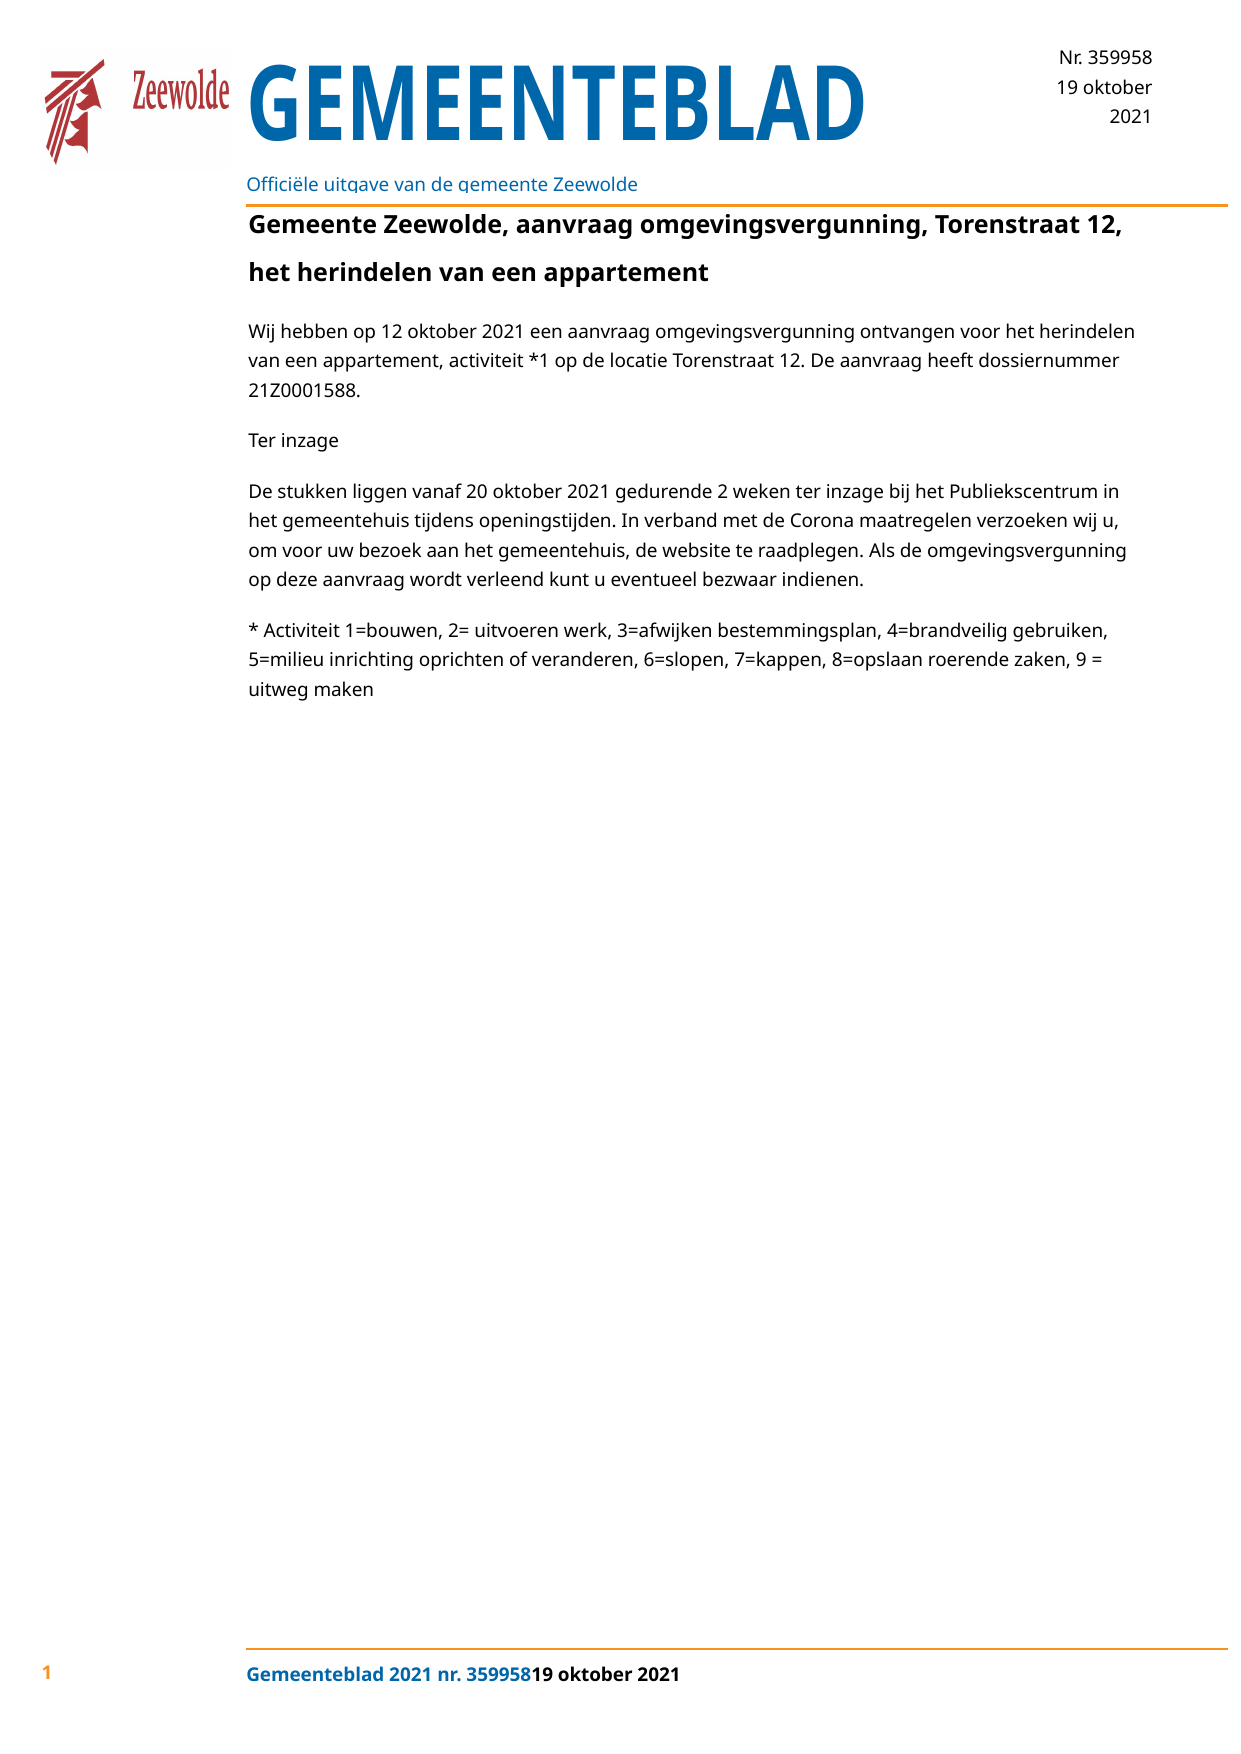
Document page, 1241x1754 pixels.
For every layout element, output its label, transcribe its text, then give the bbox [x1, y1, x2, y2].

text Ter inzage [248, 427, 1152, 453]
picture [41, 47, 231, 172]
text Wij hebben op 12 oktober 2021 een aanvraag omgevingsvergunning ontvangen voor het herindelen van een appartement, activiteit *1 op de locatie Torenstraat 12. De aanvraag heeft dossiernummer 21Z0001588. [248, 318, 1152, 403]
text De stukken liggen vanaf 20 oktober 2021 gedurende 2 weken ter inzage bij het Publiekscentrum in het gemeentehuis tijdens openingstijden. In verband met de Corona maatregelen verzoeken wij u, om voor uw bezoek aan het gemeentehuis, de website te raadplegen. Als de omgevingsvergunning op deze aanvraag wordt verleend kunt u eventueel bezwaar indienen. [248, 478, 1152, 592]
text Gemeente Zeewolde, aanvraag omgevingsvergunning, Torenstraat 12, het herindelen van een appartement [248, 207, 1152, 288]
text * Activiteit 1=bouwen, 2= uitvoeren werk, 3=afwijken bestemmingsplan, 4=brandveilig gebruiken, 5=milieu inrichting oprichten of veranderen, 6=slopen, 7=kappen, 8=opslaan roerende zaken, 9 = uitweg maken [248, 617, 1152, 702]
